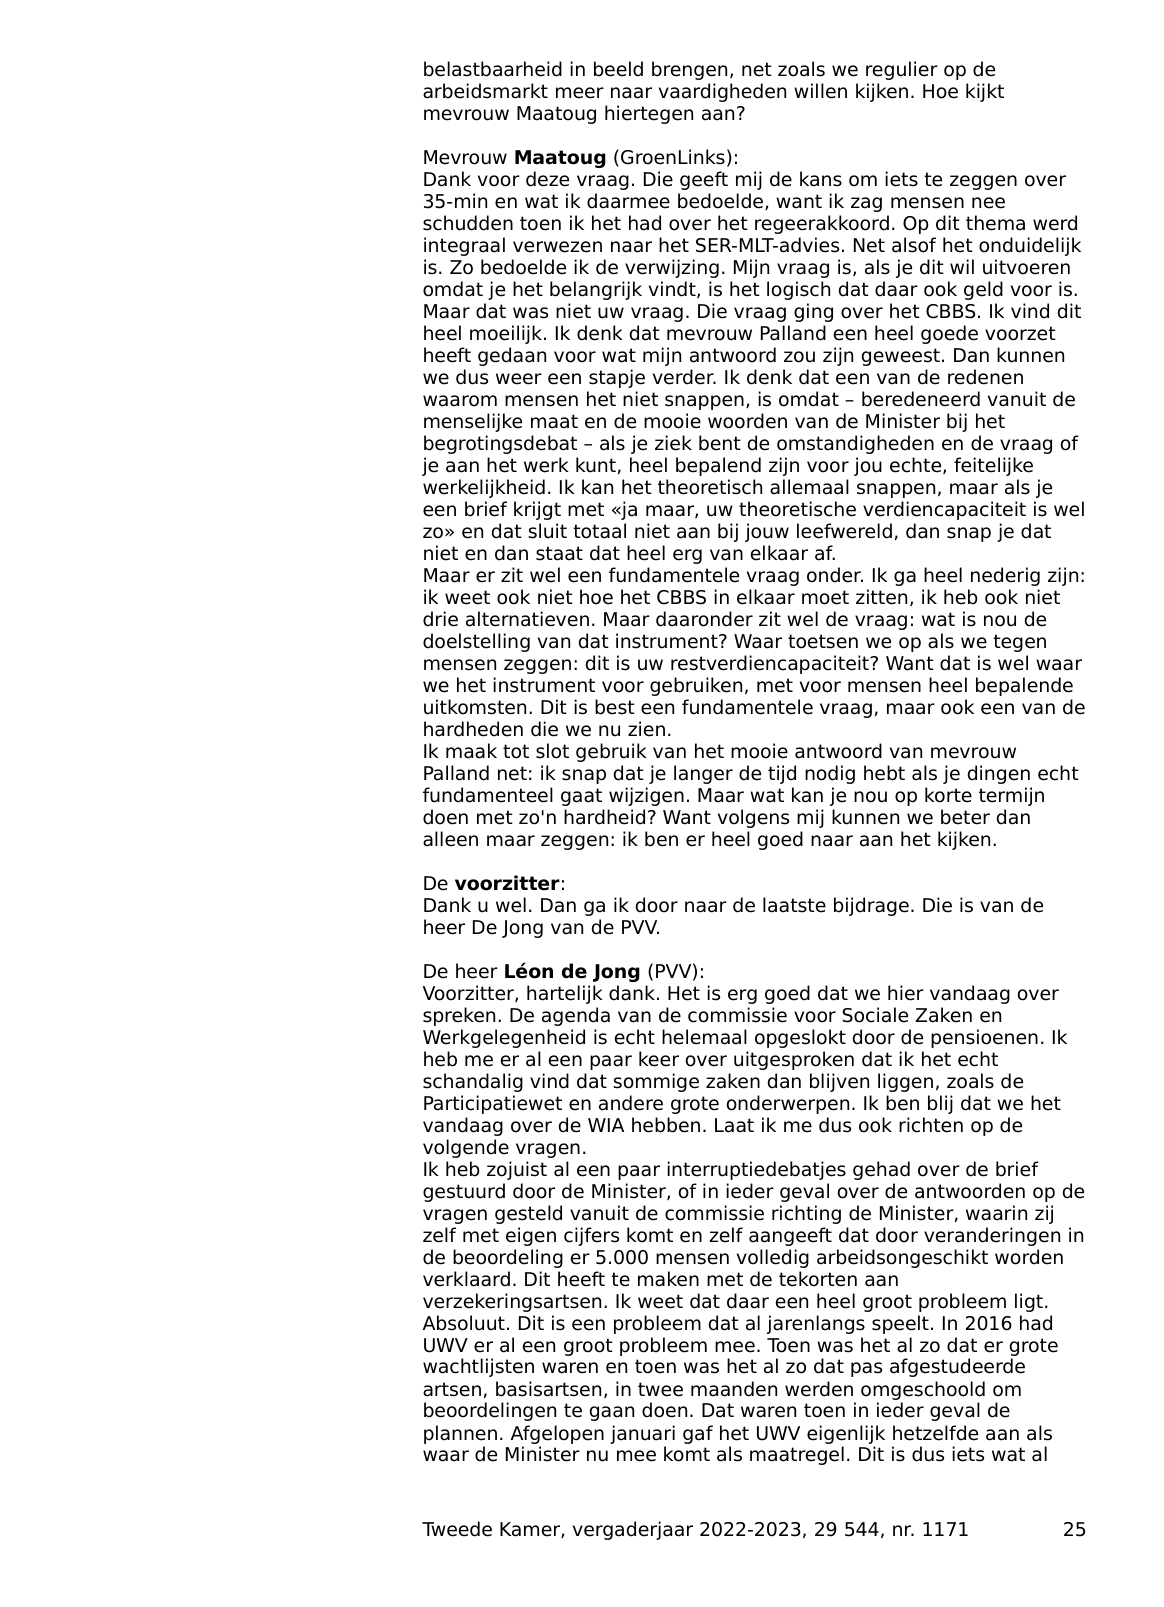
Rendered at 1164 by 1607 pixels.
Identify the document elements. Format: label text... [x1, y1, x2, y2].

text Maar er zit wel een fundamentele vraag onder. Ik ga heel nederig zijn: ik weet ook niet hoe het CBBS in elkaar moet zitten, ik heb ook niet drie alternatieven. Maar daaronder zit wel de vraag: wat is nou de doelstelling van dat instrument? Waar toetsen we op als we tegen mensen zeggen: dit is uw restverdiencapaciteit? Want dat is wel waar we het instrument voor gebruiken, met voor mensen heel bepalende uitkomsten. Dit is best een fundamentele vraag, maar ook een van de hardheden die we nu zien. [422, 565, 1087, 741]
text Ik maak tot slot gebruik van het mooie antwoord van mevrouw Palland net: ik snap dat je langer de tijd nodig hebt als je dingen echt fundamenteel gaat wijzigen. Maar wat kan je nou op korte termijn doen met zo'n hardheid? Want volgens mij kunnen we beter dan alleen maar zeggen: ik ben er heel goed naar aan het kijken. [422, 741, 1087, 851]
text Voorzitter, hartelijk dank. Het is erg goed dat we hier vandaag over spreken. De agenda van de commissie voor Sociale Zaken en Werkgelegenheid is echt helemaal opgeslokt door de pensioenen. Ik heb me er al een paar keer over uitgesproken dat ik het echt schandalig vind dat sommige zaken dan blijven liggen, zoals de Participatiewet en andere grote onderwerpen. Ik ben blij dat we het vandaag over de WIA hebben. Laat ik me dus ook richten op de volgende vragen. [422, 983, 1087, 1159]
text Ik heb zojuist al een paar interruptiedebatjes gehad over de brief gestuurd door de Minister, of in ieder geval over de antwoorden op de vragen gesteld vanuit de commissie richting de Minister, waarin zij zelf met eigen cijfers komt en zelf aangeeft dat door veranderingen in de beoordeling er 5.000 mensen volledig arbeidsongeschikt worden verklaard. Dit heeft te maken met de tekorten aan verzekeringsartsen. Ik weet dat daar een heel groot probleem ligt. Absoluut. Dit is een probleem dat al jarenlangs speelt. In 2016 had UWV er al een groot probleem mee. Toen was het al zo dat er grote wachtlijsten waren en toen was het al zo dat pas afgestudeerde artsen, basisartsen, in twee maanden werden omgeschoold om beoordelingen te gaan doen. Dat waren toen in ieder geval de plannen. Afgelopen januari gaf het UWV eigenlijk hetzelfde aan als waar de Minister nu mee komt als maatregel. Dit is dus iets wat al [422, 1159, 1087, 1466]
text Maar dat was niet uw vraag. Die vraag ging over het CBBS. Ik vind dit heel moeilijk. Ik denk dat mevrouw Palland een heel goede voorzet heeft gedaan voor wat mijn antwoord zou zijn geweest. Dan kunnen we dus weer een stapje verder. Ik denk dat een van de redenen waarom mensen het niet snappen, is omdat – beredeneerd vanuit de menselijke maat en de mooie woorden van de Minister bij het begrotingsdebat – als je ziek bent de omstandigheden en de vraag of je aan het werk kunt, heel bepalend zijn voor jou echte, feitelijke werkelijkheid. Ik kan het theoretisch allemaal snappen, maar als je een brief krijgt met «ja maar, uw theoretische verdiencapaciteit is wel zo» en dat sluit totaal niet aan bij jouw leefwereld, dan snap je dat niet en dan staat dat heel erg van elkaar af. [422, 301, 1087, 565]
text Mevrouw Maatoug (GroenLinks): [422, 147, 1087, 169]
text Dank u wel. Dan ga ik door naar de laatste bijdrage. Die is van de heer De Jong van de PVV. [422, 895, 1087, 939]
text De heer Léon de Jong (PVV): [422, 961, 1087, 983]
text Dank voor deze vraag. Die geeft mij de kans om iets te zeggen over 35-min en wat ik daarmee bedoelde, want ik zag mensen nee schudden toen ik het had over het regeerakkoord. Op dit thema werd integraal verwezen naar het SER-MLT-advies. Net alsof het onduidelijk is. Zo bedoelde ik de verwijzing. Mijn vraag is, als je dit wil uitvoeren omdat je het belangrijk vindt, is het logisch dat daar ook geld voor is. [422, 169, 1087, 301]
text De voorzitter: [422, 873, 1087, 895]
text belastbaarheid in beeld brengen, net zoals we regulier op de arbeidsmarkt meer naar vaardigheden willen kijken. Hoe kijkt mevrouw Maatoug hiertegen aan? [422, 59, 1087, 125]
